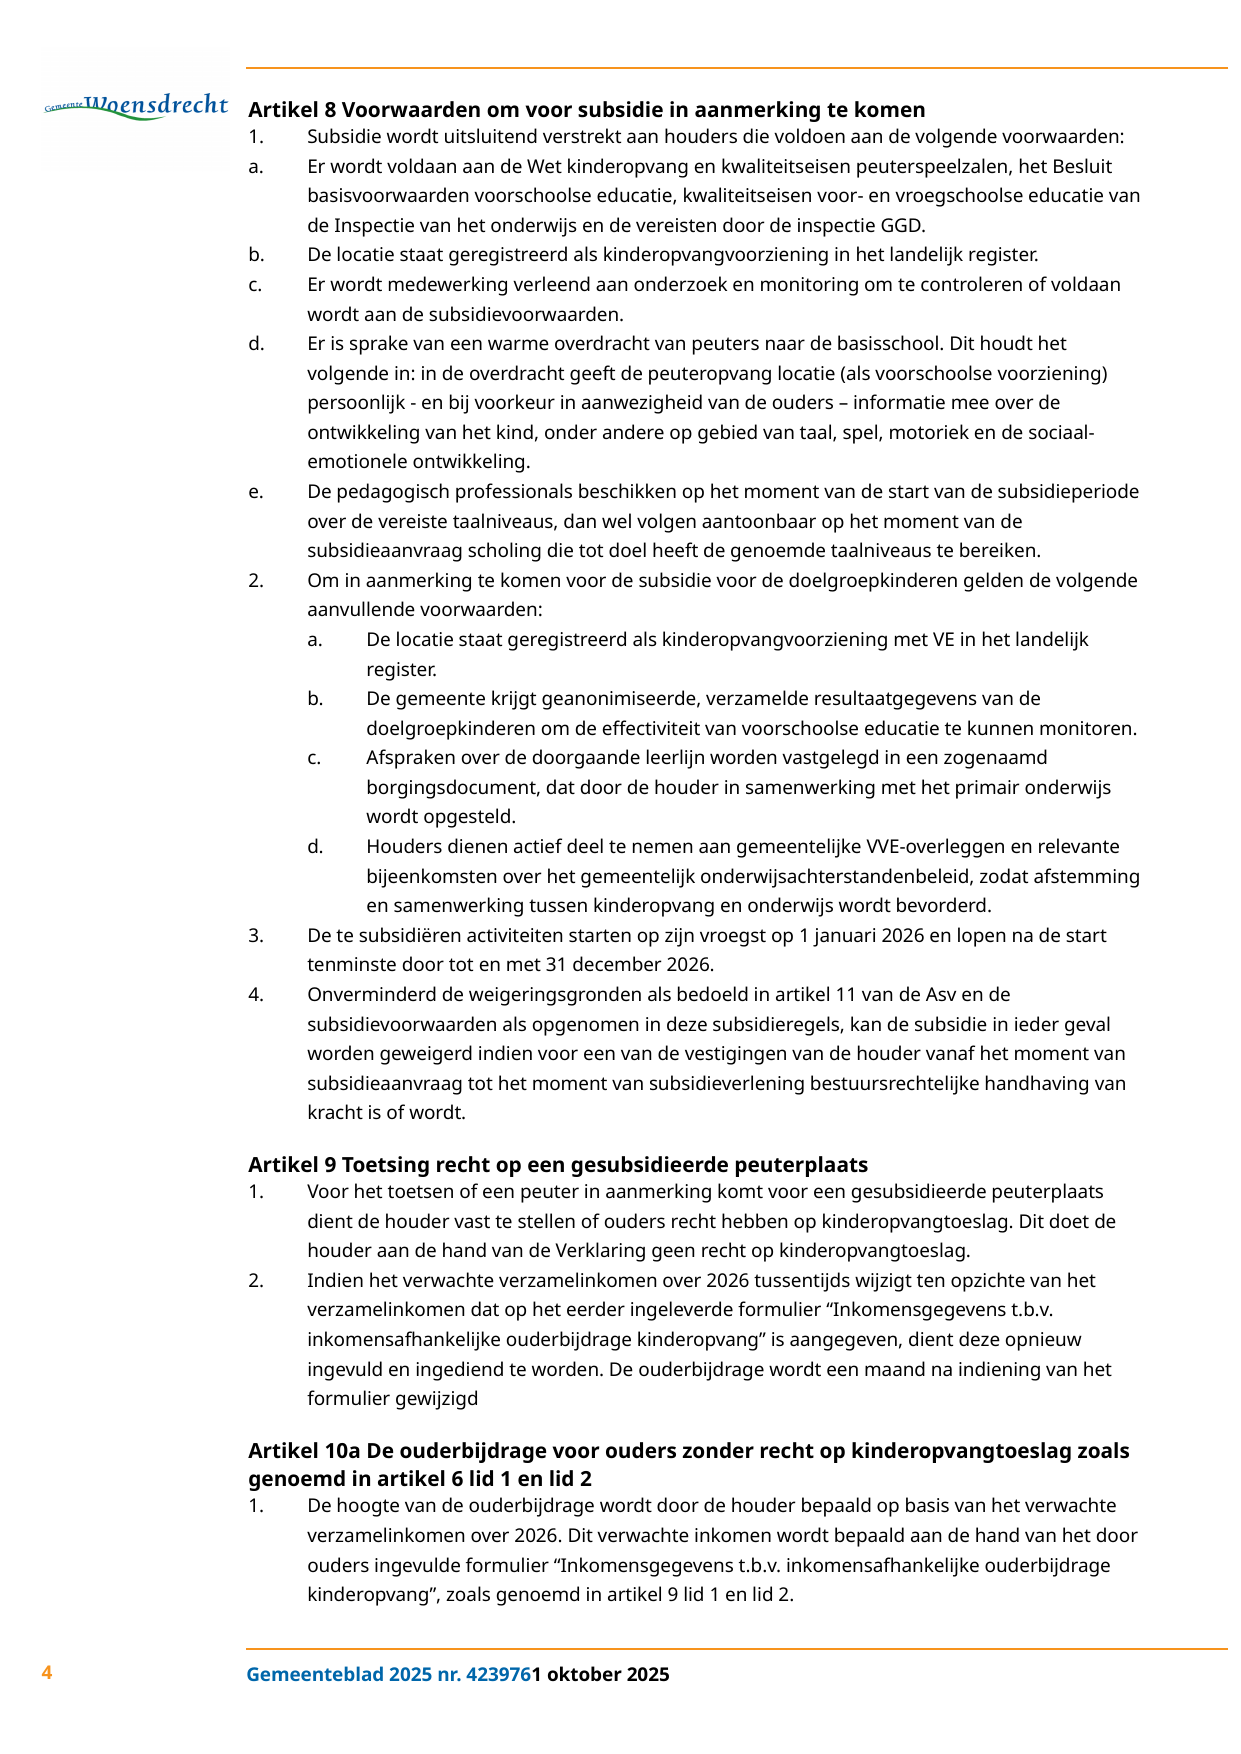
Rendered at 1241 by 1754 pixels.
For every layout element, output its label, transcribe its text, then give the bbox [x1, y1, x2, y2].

text Artikel 10a De ouderbijdrage voor ouders zonder recht op kinderopvangtoeslag zoals genoemd in artikel 6 lid 1 en lid 2 [248, 1436, 1152, 1493]
list Onverminderd de weigeringsgronden als bedoeld in artikel 11 van de Asv en de subsidievoorwaarden als opgenomen in deze subsidieregels, kan de subsidie in ieder geval worden geweigerd indien voor een van de vestigingen van de houder vanaf het moment van subsidieaanvraag tot het moment van subsidieverlening bestuursrechtelijke handhaving van kracht is of wordt. [248, 981, 1152, 1125]
list De locatie staat geregistreerd als kinderopvangvoorziening in het landelijk register. [248, 242, 1152, 267]
text Artikel 9 Toetsing recht op een gesubsidieerde peuterplaats [248, 1150, 1152, 1178]
picture [41, 47, 231, 172]
list Er wordt medewerking verleend aan onderzoek en monitoring om te controleren of voldaan wordt aan de subsidievoorwaarden. [248, 271, 1152, 326]
list Indien het verwachte verzamelinkomen over 2026 tussentijds wijzigt ten opzichte van het verzamelinkomen dat op het eerder ingeleverde formulier “Inkomensgegevens t.b.v. inkomensafhankelijke ouderbijdrage kinderopvang” is aangegeven, dient deze opnieuw ingevuld en ingediend te worden. De ouderbijdrage wordt een maand na indiening van het formulier gewijzigd [248, 1267, 1152, 1411]
list De gemeente krijgt geanonimiseerde, verzamelde resultaatgegevens van de doelgroepkinderen om de effectiviteit van voorschoolse educatie te kunnen monitoren. [307, 685, 1152, 741]
list Subsidie wordt uitsluitend verstrekt aan houders die voldoen aan de volgende voorwaarden: [248, 123, 1152, 149]
list Afspraken over de doorgaande leerlijn worden vastgelegd in een zogenaamd borgingsdocument, dat door de houder in samenwerking met het primair onderwijs wordt opgesteld. [307, 744, 1152, 829]
list De te subsidiëren activiteiten starten op zijn vroegst op 1 januari 2026 en lopen na de start tenminste door tot en met 31 december 2026. [248, 922, 1152, 977]
list Voor het toetsen of een peuter in aanmerking komt voor een gesubsidieerde peuterplaats dient de houder vast te stellen of ouders recht hebben op kinderopvangtoeslag. Dit doet de houder aan de hand van de Verklaring geen recht op kinderopvangtoeslag. [248, 1178, 1152, 1263]
list De locatie staat geregistreerd als kinderopvangvoorziening met VE in het landelijk register. [307, 626, 1152, 681]
list Er is sprake van een warme overdracht van peuters naar de basisschool. Dit houdt het volgende in: in de overdracht geeft de peuteropvang locatie (als voorschoolse voorziening) persoonlijk - en bij voorkeur in aanwezigheid van de ouders – informatie mee over de ontwikkeling van het kind, onder andere op gebied van taal, spel, motoriek en de sociaal-emotionele ontwikkeling. [248, 330, 1152, 474]
list Om in aanmerking te komen voor de subsidie voor de doelgroepkinderen gelden de volgende aanvullende voorwaarden: [248, 567, 1152, 622]
text Artikel 8 Voorwaarden om voor subsidie in aanmerking te komen [248, 95, 1152, 123]
list De pedagogisch professionals beschikken op het moment van de start van de subsidieperiode over de vereiste taalniveaus, dan wel volgen aantoonbaar op het moment van de subsidieaanvraag scholing die tot doel heeft de genoemde taalniveaus te bereiken. [248, 478, 1152, 563]
list Er wordt voldaan aan de Wet kinderopvang en kwaliteitseisen peuterspeelzalen, het Besluit basisvoorwaarden voorschoolse educatie, kwaliteitseisen voor- en vroegschoolse educatie van de Inspectie van het onderwijs en de vereisten door de inspectie GGD. [248, 153, 1152, 238]
list De hoogte van de ouderbijdrage wordt door de houder bepaald op basis van het verwachte verzamelinkomen over 2026. Dit verwachte inkomen wordt bepaald aan de hand van het door ouders ingevulde formulier “Inkomensgegevens t.b.v. inkomensafhankelijke ouderbijdrage kinderopvang”, zoals genoemd in artikel 9 lid 1 en lid 2. [248, 1493, 1152, 1607]
list Houders dienen actief deel te nemen aan gemeentelijke VVE-overleggen en relevante bijeenkomsten over het gemeentelijk onderwijsachterstandenbeleid, zodat afstemming en samenwerking tussen kinderopvang en onderwijs wordt bevorderd. [307, 833, 1152, 918]
